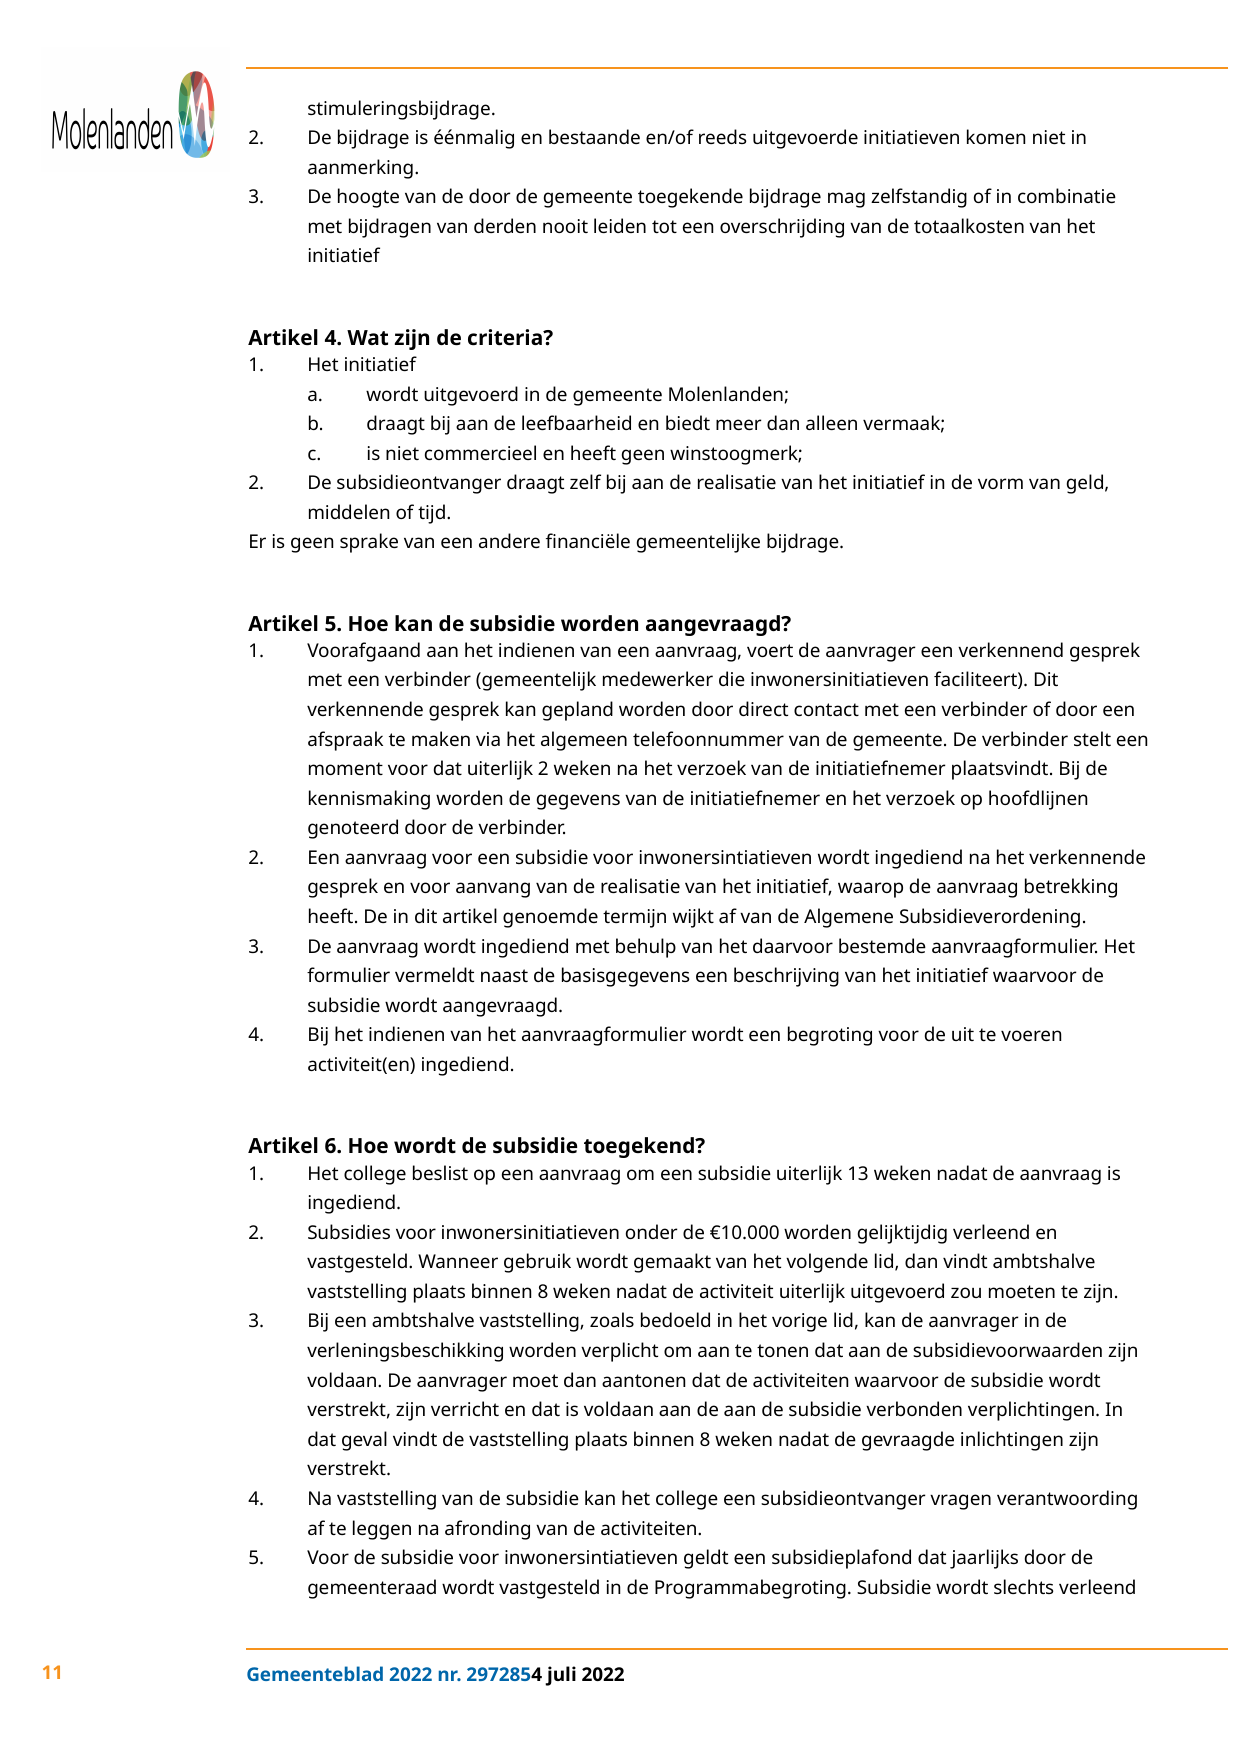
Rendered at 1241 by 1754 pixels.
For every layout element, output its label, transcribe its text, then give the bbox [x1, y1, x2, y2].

list De aanvraag wordt ingediend met behulp van het daarvoor bestemde aanvraagformulier. Het formulier vermeldt naast de basisgegevens een beschrijving van het initiatief waarvoor de subsidie wordt aangevraagd. [248, 933, 1152, 1018]
list Voor de subsidie voor inwonersintiatieven geldt een subsidieplafond dat jaarlijks door de gemeenteraad wordt vastgesteld in de Programmabegroting. Subsidie wordt slechts verleend [248, 1544, 1152, 1599]
list wordt uitgevoerd in de gemeente Molenlanden; [307, 381, 1152, 406]
text Artikel 6. Hoe wordt de subsidie toegekend? [248, 1131, 1152, 1160]
list De hoogte van de door de gemeente toegekende bijdrage mag zelfstandig of in combinatie met bijdragen van derden nooit leiden tot een overschrijding van de totaalkosten van het initiatief [248, 183, 1152, 268]
list Bij het indienen van het aanvraagformulier wordt een begroting voor de uit te voeren activiteit(en) ingediend. [248, 1022, 1152, 1077]
text Artikel 4. Wat zijn de criteria? [248, 323, 1152, 351]
text Artikel 5. Hoe kan de subsidie worden aangevraagd? [248, 609, 1152, 637]
list Na vaststelling van de subsidie kan het college een subsidieontvanger vragen verantwoording af te leggen na afronding van de activiteiten. [248, 1485, 1152, 1540]
list Subsidies voor inwonersinitiatieven onder de €10.000 worden gelijktijdig verleend en vastgesteld. Wanneer gebruik wordt gemaakt van het volgende lid, dan vindt ambtshalve vaststelling plaats binnen 8 weken nadat de activiteit uiterlijk uitgevoerd zou moeten te zijn. [248, 1219, 1152, 1304]
list Het initiatief [248, 351, 1152, 377]
list Een aanvraag voor een subsidie voor inwonersintiatieven wordt ingediend na het verkennende gesprek en voor aanvang van de realisatie van het initiatief, waarop de aanvraag betrekking heeft. De in dit artikel genoemde termijn wijkt af van de Algemene Subsidieverordening. [248, 844, 1152, 929]
list Het college beslist op een aanvraag om een subsidie uiterlijk 13 weken nadat de aanvraag is ingediend. [248, 1160, 1152, 1215]
list draagt bij aan de leefbaarheid en biedt meer dan alleen vermaak; [307, 410, 1152, 436]
list Bij een ambtshalve vaststelling, zoals bedoeld in het vorige lid, kan de aanvrager in de verleningsbeschikking worden verplicht om aan te tonen dat aan de subsidievoorwaarden zijn voldaan. De aanvrager moet dan aantonen dat de activiteiten waarvoor de subsidie wordt verstrekt, zijn verricht en dat is voldaan aan de aan de subsidie verbonden verplichtingen. In dat geval vindt de vaststelling plaats binnen 8 weken nadat de gevraagde inlichtingen zijn verstrekt. [248, 1308, 1152, 1481]
list is niet commercieel en heeft geen winstoogmerk; [307, 440, 1152, 466]
text Er is geen sprake van een andere financiële gemeentelijke bijdrage. [248, 529, 1152, 554]
picture [41, 47, 231, 172]
list De subsidieontvanger draagt zelf bij aan de realisatie van het initiatief in de vorm van geld, middelen of tijd. [248, 469, 1152, 525]
list Voorafgaand aan het indienen van een aanvraag, voert de aanvrager een verkennend gesprek met een verbinder (gemeentelijk medewerker die inwonersinitiatieven faciliteert). Dit verkennende gesprek kan gepland worden door direct contact met een verbinder of door een afspraak te maken via het algemeen telefoonnummer van de gemeente. De verbinder stelt een moment voor dat uiterlijk 2 weken na het verzoek van de initiatiefnemer plaatsvindt. Bij de kennismaking worden de gegevens van de initiatiefnemer en het verzoek op hoofdlijnen genoteerd door de verbinder. [248, 637, 1152, 840]
list stimuleringsbijdrage. [248, 95, 1152, 121]
list De bijdrage is éénmalig en bestaande en/of reeds uitgevoerde initiatieven komen niet in aanmerking. [248, 124, 1152, 180]
